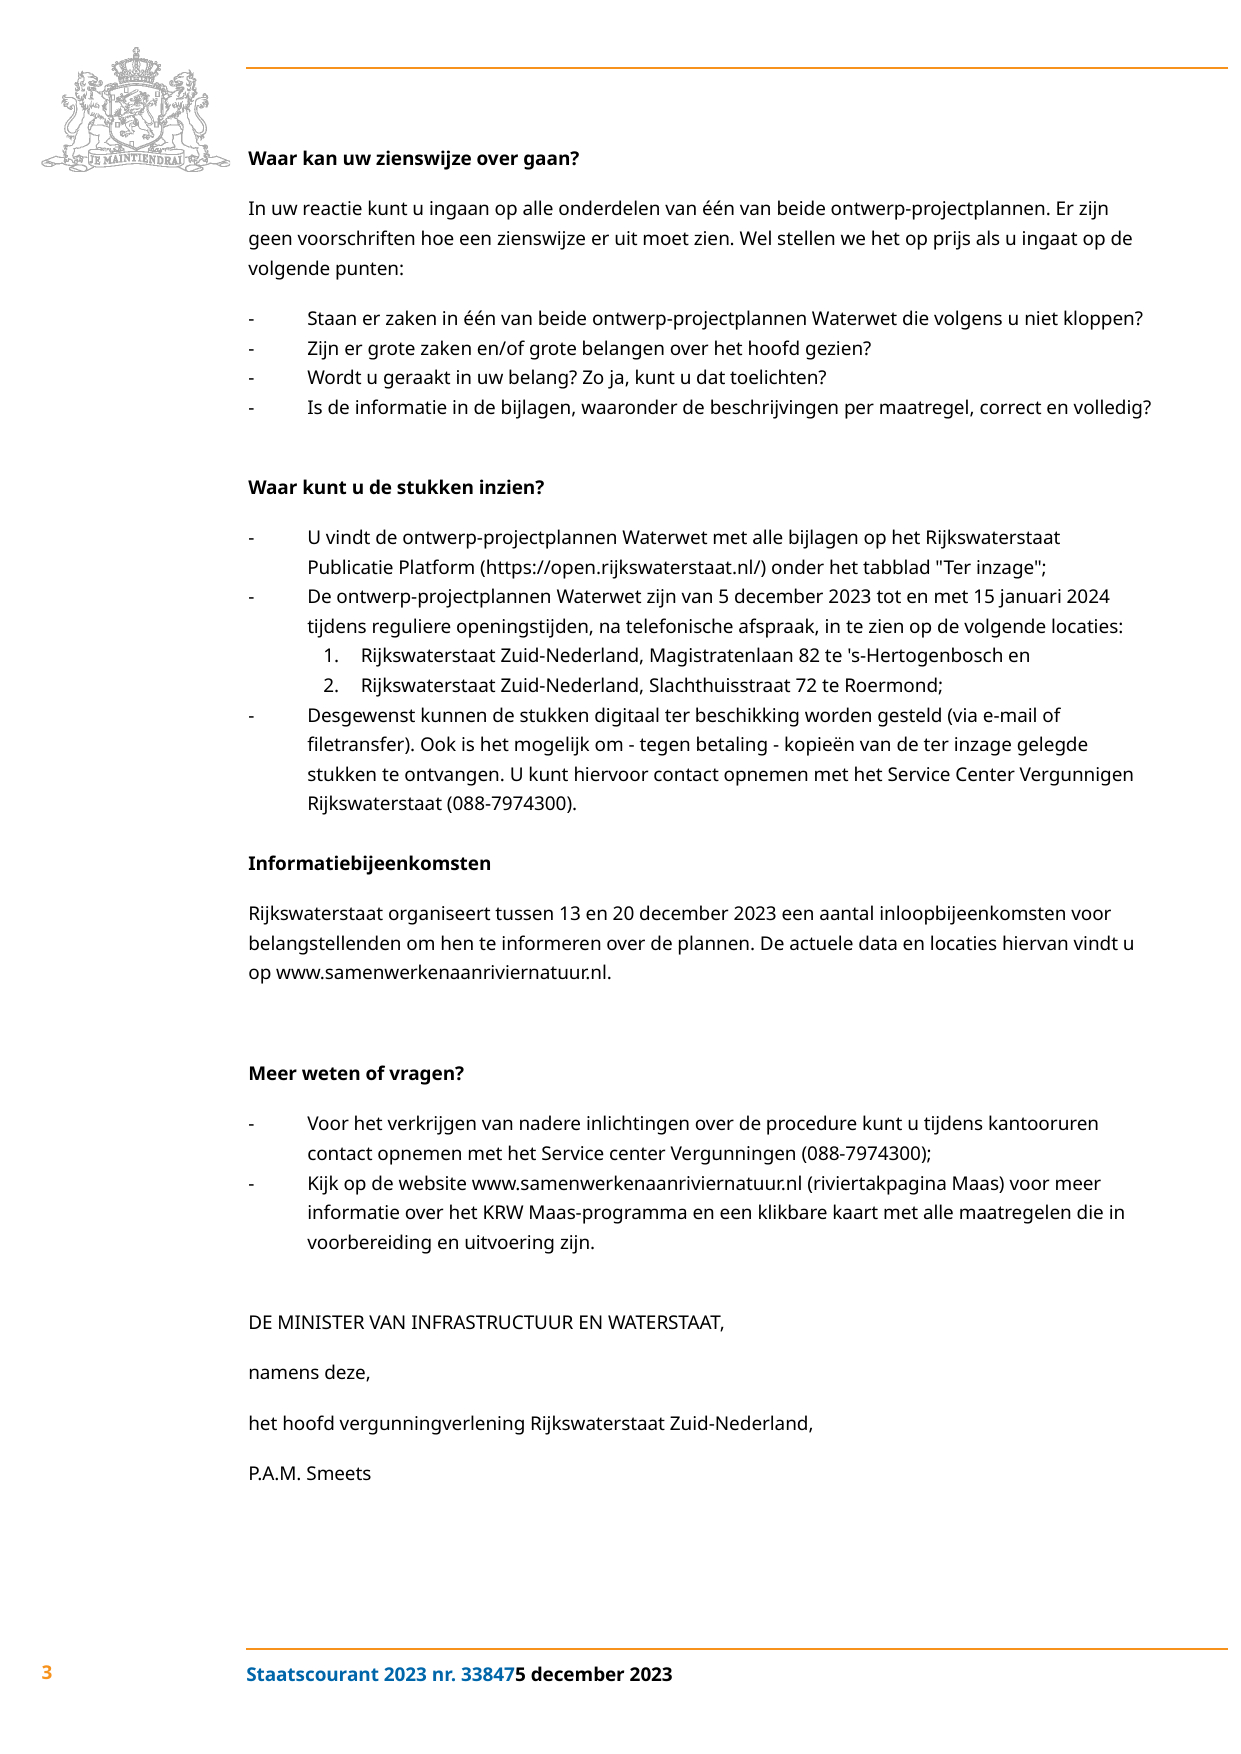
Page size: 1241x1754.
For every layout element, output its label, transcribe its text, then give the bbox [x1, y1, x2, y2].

list Staan er zaken in één van beide ontwerp-projectplannen Waterwet die volgens u niet kloppen? [248, 305, 1152, 331]
list Rijkswaterstaat Zuid-Nederland, Magistratenlaan 82 te 's-Hertogenbosch en [323, 643, 1152, 668]
text Meer weten of vragen? [248, 1060, 1152, 1086]
text DE MINISTER VAN INFRASTRUCTUUR EN WATERSTAAT, [248, 1309, 1152, 1335]
list Zijn er grote zaken en/of grote belangen over het hoofd gezien? [248, 335, 1152, 361]
text namens deze, [248, 1359, 1152, 1385]
text P.A.M. Smeets [248, 1460, 1152, 1486]
text Waar kunt u de stukken inzien? [248, 474, 1152, 500]
text Waar kan uw zienswijze over gaan? [248, 145, 1152, 171]
picture [41, 47, 231, 172]
text In uw reactie kunt u ingaan op alle onderdelen van één van beide ontwerp-projectplannen. Er zijn geen voorschriften hoe een zienswijze er uit moet zien. Wel stellen we het op prijs als u ingaat op de volgende punten: [248, 196, 1152, 281]
list Is de informatie in de bijlagen, waaronder de beschrijvingen per maatregel, correct en volledig? [248, 394, 1152, 420]
list Kijk op de website www.samenwerkenaanriviernatuur.nl (riviertakpagina Maas) voor meer informatie over het KRW Maas-programma en een klikbare kaart met alle maatregelen die in voorbereiding en uitvoering zijn. [248, 1170, 1152, 1255]
text het hoofd vergunningverlening Rijkswaterstaat Zuid-Nederland, [248, 1410, 1152, 1436]
list Voor het verkrijgen van nadere inlichtingen over de procedure kunt u tijdens kantooruren contact opnemen met het Service center Vergunningen (088-7974300); [248, 1111, 1152, 1166]
list De ontwerp-projectplannen Waterwet zijn van 5 december 2023 tot en met 15 januari 2024 tijdens reguliere openingstijden, na telefonische afspraak, in te zien op de volgende locaties: [248, 583, 1152, 639]
list Rijkswaterstaat Zuid-Nederland, Slachthuisstraat 72 te Roermond; [323, 672, 1152, 698]
text Rijkswaterstaat organiseert tussen 13 en 20 december 2023 een aantal inloopbijeenkomsten voor belangstellenden om hen te informeren over de plannen. De actuele data en locaties hiervan vindt u op www.samenwerkenaanriviernatuur.nl. [248, 900, 1152, 985]
list U vindt de ontwerp-projectplannen Waterwet met alle bijlagen op het Rijkswaterstaat Publicatie Platform (https://open.rijkswaterstaat.nl/) onder het tabblad "Ter inzage"; [248, 524, 1152, 580]
text Informatiebijeenkomsten [248, 850, 1152, 876]
list Wordt u geraakt in uw belang? Zo ja, kunt u dat toelichten? [248, 364, 1152, 390]
list Desgewenst kunnen de stukken digitaal ter beschikking worden gesteld (via e-mail of filetransfer). Ook is het mogelijk om - tegen betaling - kopieën van de ter inzage gelegde stukken te ontvangen. U kunt hiervoor contact opnemen met het Service Center Vergunnigen Rijkswaterstaat (088-7974300). [248, 702, 1152, 816]
